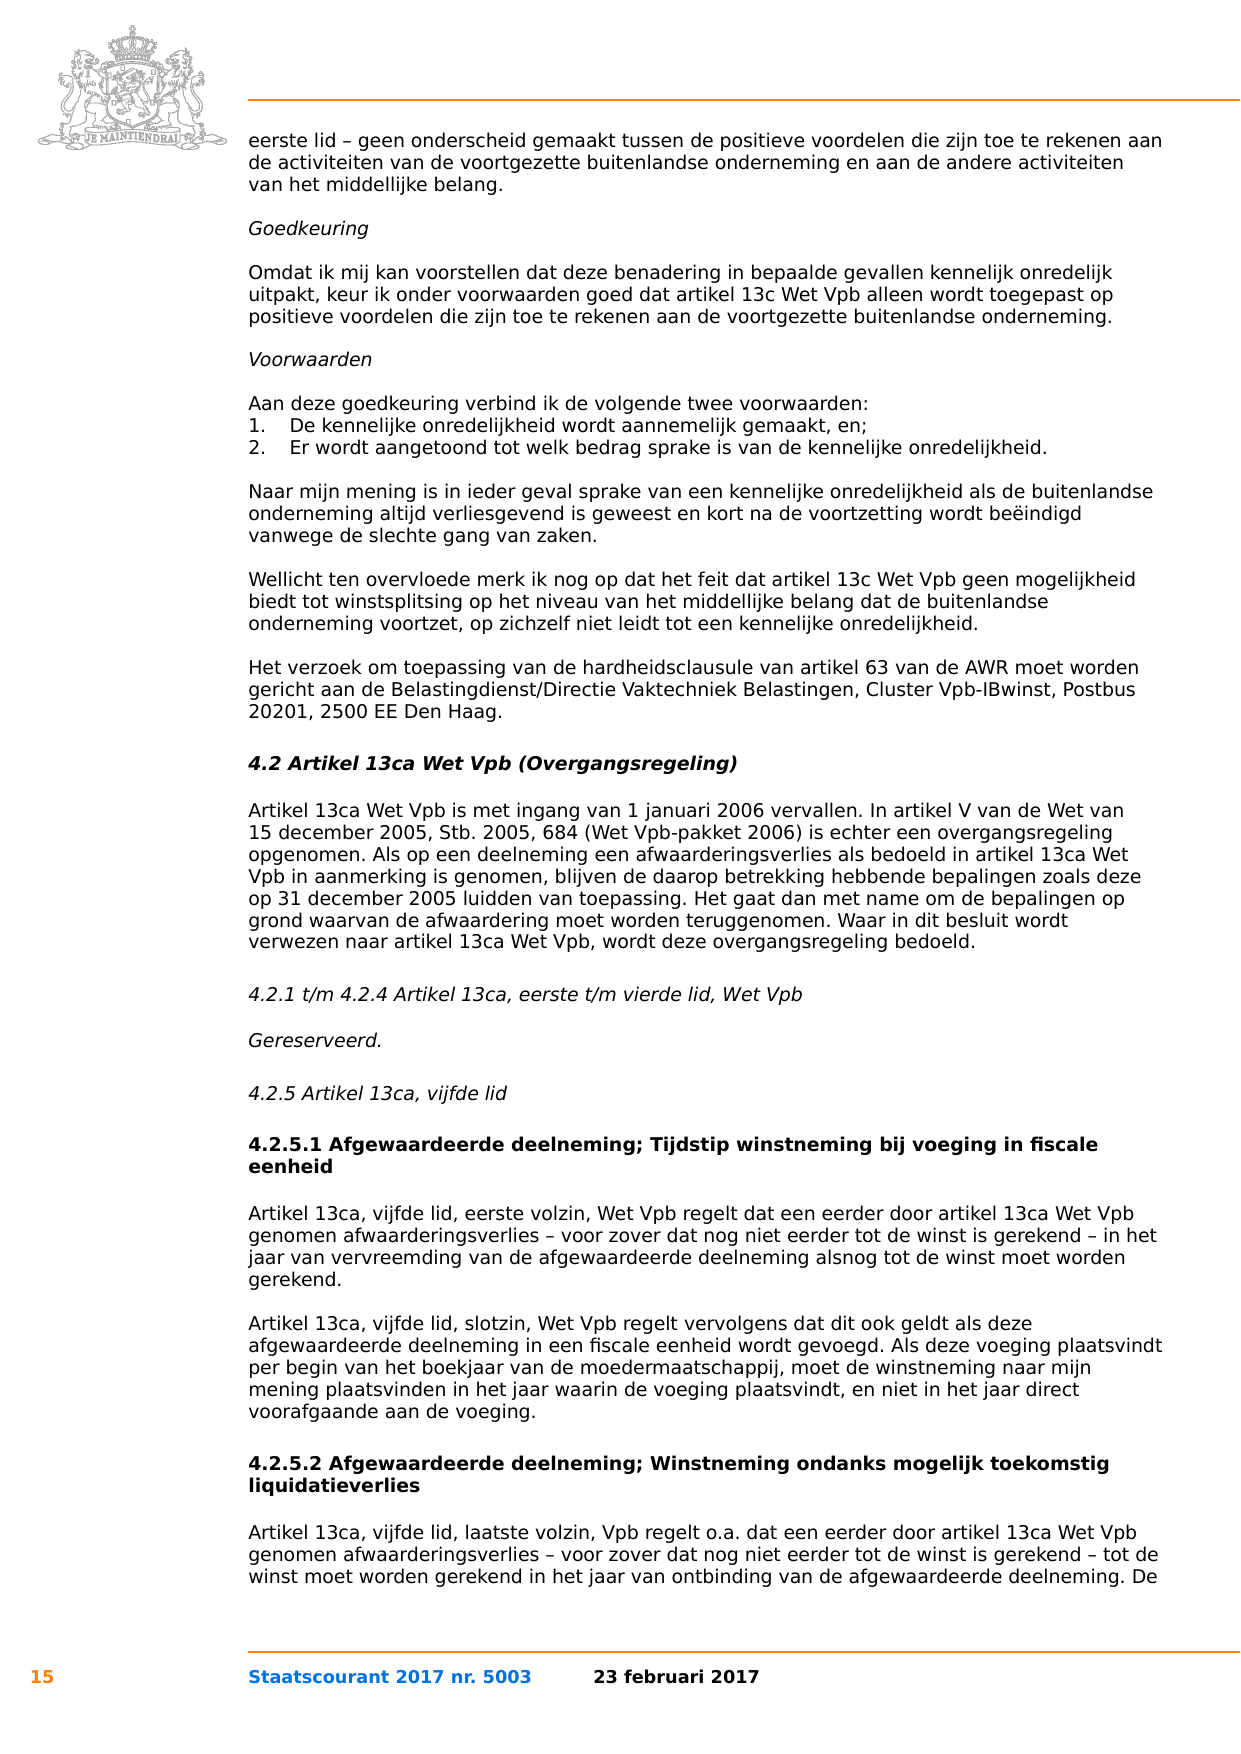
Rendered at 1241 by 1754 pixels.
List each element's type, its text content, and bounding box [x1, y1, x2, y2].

text Aan deze goedkeuring verbind ik de volgende twee voorwaarden: [248, 393, 1163, 415]
text Omdat ik mij kan voorstellen dat deze benadering in bepaalde gevallen kennelijk onredelijk uitpakt, keur ik onder voorwaarden goed dat artikel 13c Wet Vpb alleen wordt toegepast op positieve voordelen die zijn toe te rekenen aan de voortgezette buitenlandse onderneming. [248, 262, 1163, 327]
subtitle Voorwaarden [248, 349, 1163, 371]
subtitle 4.2.5.1 Afgewaardeerde deelneming; Tijdstip winstneming bij voeging in fiscale eenheid [248, 1134, 1163, 1178]
text Artikel 13ca, vijfde lid, laatste volzin, Vpb regelt o.a. dat een eerder door artikel 13ca Wet Vpb genomen afwaarderingsverlies – voor zover dat nog niet eerder tot de winst is gerekend – tot de winst moet worden gerekend in het jaar van ontbinding van de afgewaardeerde deelneming. De [248, 1522, 1163, 1588]
text 1. De kennelijke onredelijkheid wordt aannemelijk gemaakt, en; [248, 415, 1163, 437]
subtitle 4.2.5 Artikel 13ca, vijfde lid [248, 1082, 1163, 1104]
text Wellicht ten overvloede merk ik nog op dat het feit dat artikel 13c Wet Vpb geen mogelijkheid biedt tot winstsplitsing op het niveau van het middellijke belang dat de buitenlandse onderneming voortzet, op zichzelf niet leidt tot een kennelijke onredelijkheid. [248, 569, 1163, 635]
text Artikel 13ca Wet Vpb is met ingang van 1 januari 2006 vervallen. In artikel V van de Wet van 15 december 2005, Stb. 2005, 684 (Wet Vpb-pakket 2006) is echter een overgangsregeling opgenomen. Als op een deelneming een afwaarderingsverlies als bedoeld in artikel 13ca Wet Vpb in aanmerking is genomen, blijven de daarop betrekking hebbende bepalingen zoals deze op 31 december 2005 luidden van toepassing. Het gaat dan met name om de bepalingen op grond waarvan de afwaardering moet worden teruggenomen. Waar in dit besluit wordt verwezen naar artikel 13ca Wet Vpb, wordt deze overgangsregeling bedoeld. [248, 799, 1163, 953]
text Naar mijn mening is in ieder geval sprake van een kennelijke onredelijkheid als de buitenlandse onderneming altijd verliesgevend is geweest en kort na de voortzetting wordt beëindigd vanwege de slechte gang van zaken. [248, 481, 1163, 547]
text 2. Er wordt aangetoond tot welk bedrag sprake is van de kennelijke onredelijkheid. [248, 437, 1163, 459]
text Gereserveerd. [248, 1030, 1163, 1052]
text Artikel 13ca, vijfde lid, slotzin, Wet Vpb regelt vervolgens dat dit ook geldt als deze afgewaardeerde deelneming in een fiscale eenheid wordt gevoegd. Als deze voeging plaatsvindt per begin van het boekjaar van de moedermaatschappij, moet de winstneming naar mijn mening plaatsvinden in het jaar waarin de voeging plaatsvindt, en niet in het jaar direct voorafgaande aan de voeging. [248, 1313, 1163, 1423]
picture [38, 25, 227, 150]
subtitle 4.2.5.2 Afgewaardeerde deelneming; Winstneming ondanks mogelijk toekomstig liquidatieverlies [248, 1453, 1163, 1497]
subtitle Goedkeuring [248, 218, 1163, 240]
text eerste lid – geen onderscheid gemaakt tussen de positieve voordelen die zijn toe te rekenen aan de activiteiten van de voortgezette buitenlandse onderneming en aan de andere activiteiten van het middellijke belang. [248, 130, 1163, 196]
text Het verzoek om toepassing van de hardheidsclausule van artikel 63 van de AWR moet worden gericht aan de Belastingdienst/Directie Vaktechniek Belastingen, Cluster Vpb-IBwinst, Postbus 20201, 2500 EE Den Haag. [248, 657, 1163, 723]
subtitle 4.2 Artikel 13ca Wet Vpb (Overgangsregeling) [248, 753, 1163, 774]
text Artikel 13ca, vijfde lid, eerste volzin, Wet Vpb regelt dat een eerder door artikel 13ca Wet Vpb genomen afwaarderingsverlies – voor zover dat nog niet eerder tot de winst is gerekend – in het jaar van vervreemding van de afgewaardeerde deelneming alsnog tot de winst moet worden gerekend. [248, 1203, 1163, 1291]
subtitle 4.2.1 t/m 4.2.4 Artikel 13ca, eerste t/m vierde lid, Wet Vpb [248, 983, 1163, 1005]
